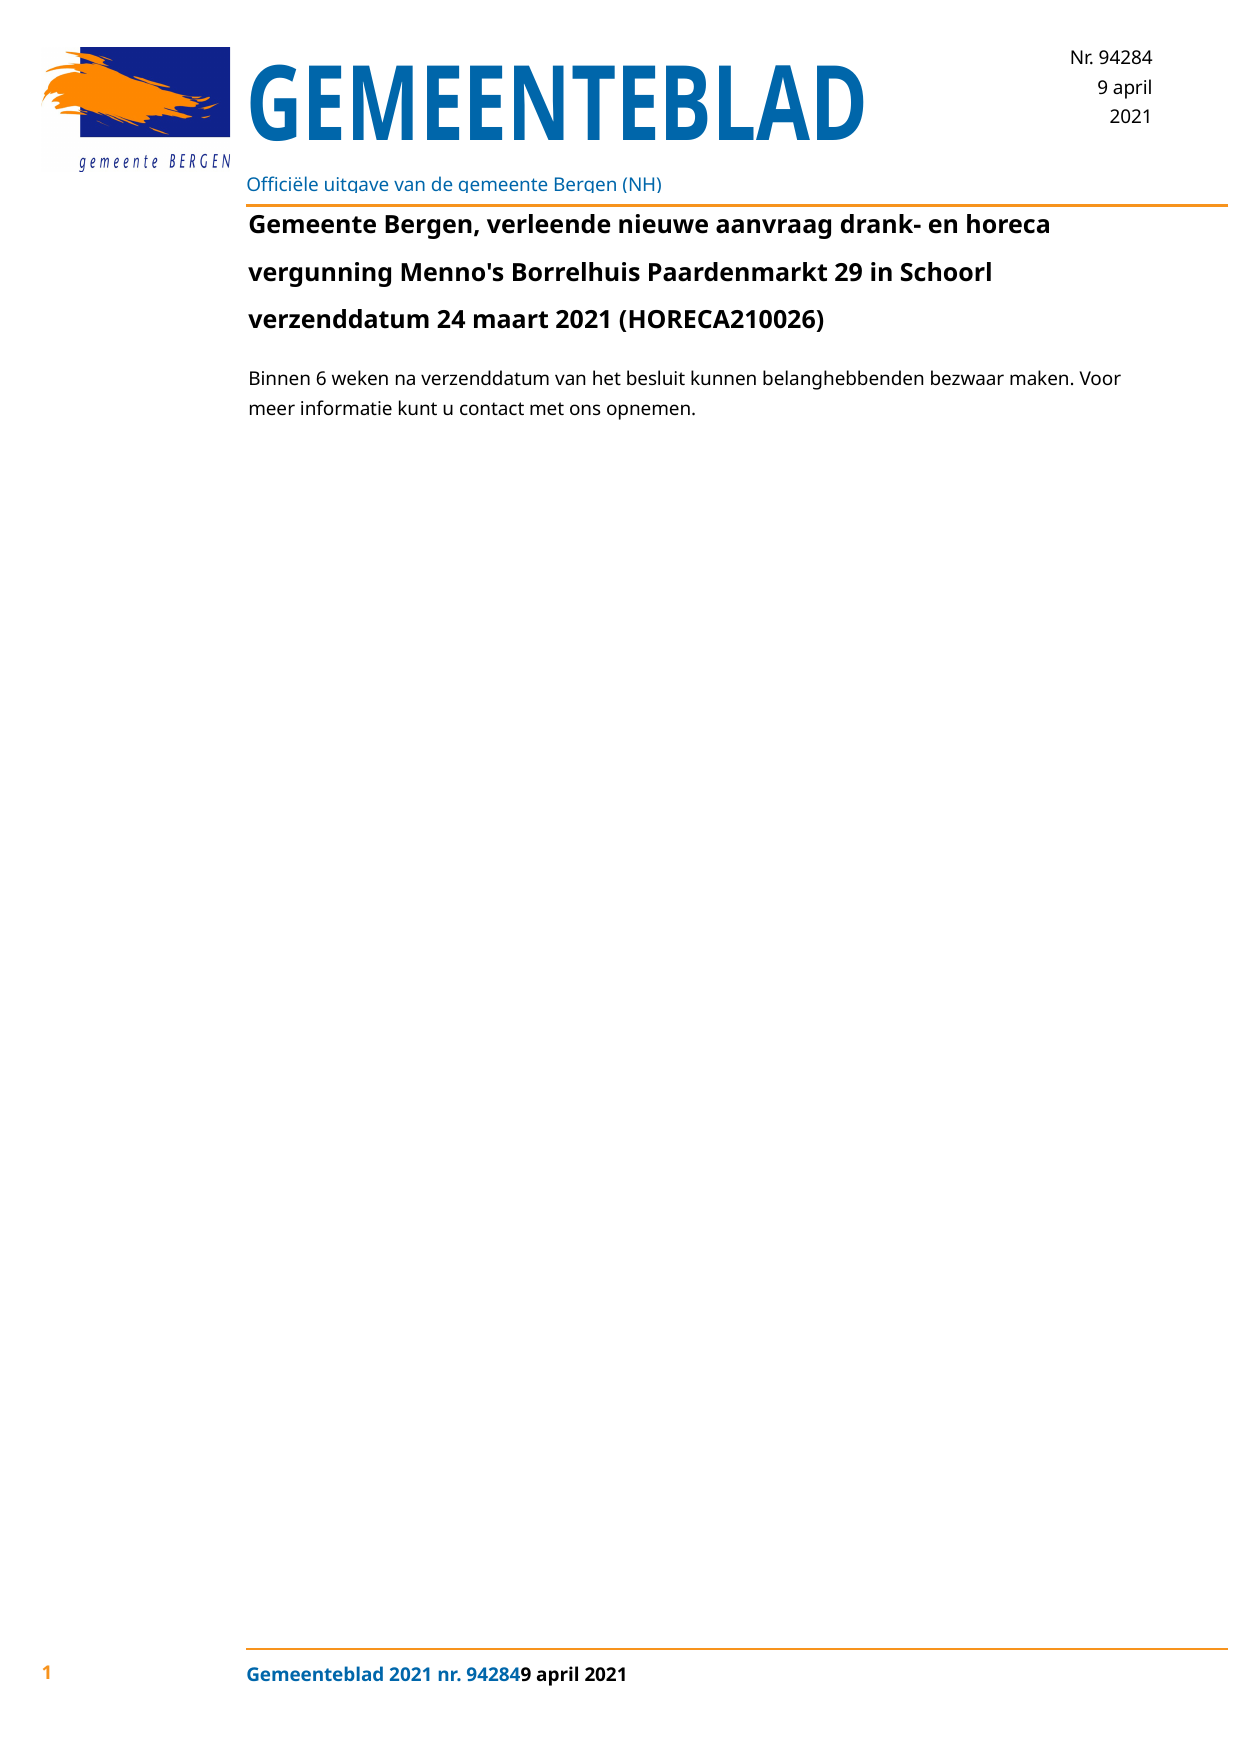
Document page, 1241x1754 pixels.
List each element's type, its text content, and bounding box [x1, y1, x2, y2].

text Gemeente Bergen, verleende nieuwe aanvraag drank- en horeca vergunning Menno's Borrelhuis Paardenmarkt 29 in Schoorl verzenddatum 24 maart 2021 (HORECA210026) [248, 207, 1152, 336]
picture [41, 47, 231, 172]
text Binnen 6 weken na verzenddatum van het besluit kunnen belanghebbenden bezwaar maken. Voor meer informatie kunt u contact met ons opnemen. [248, 366, 1152, 421]
